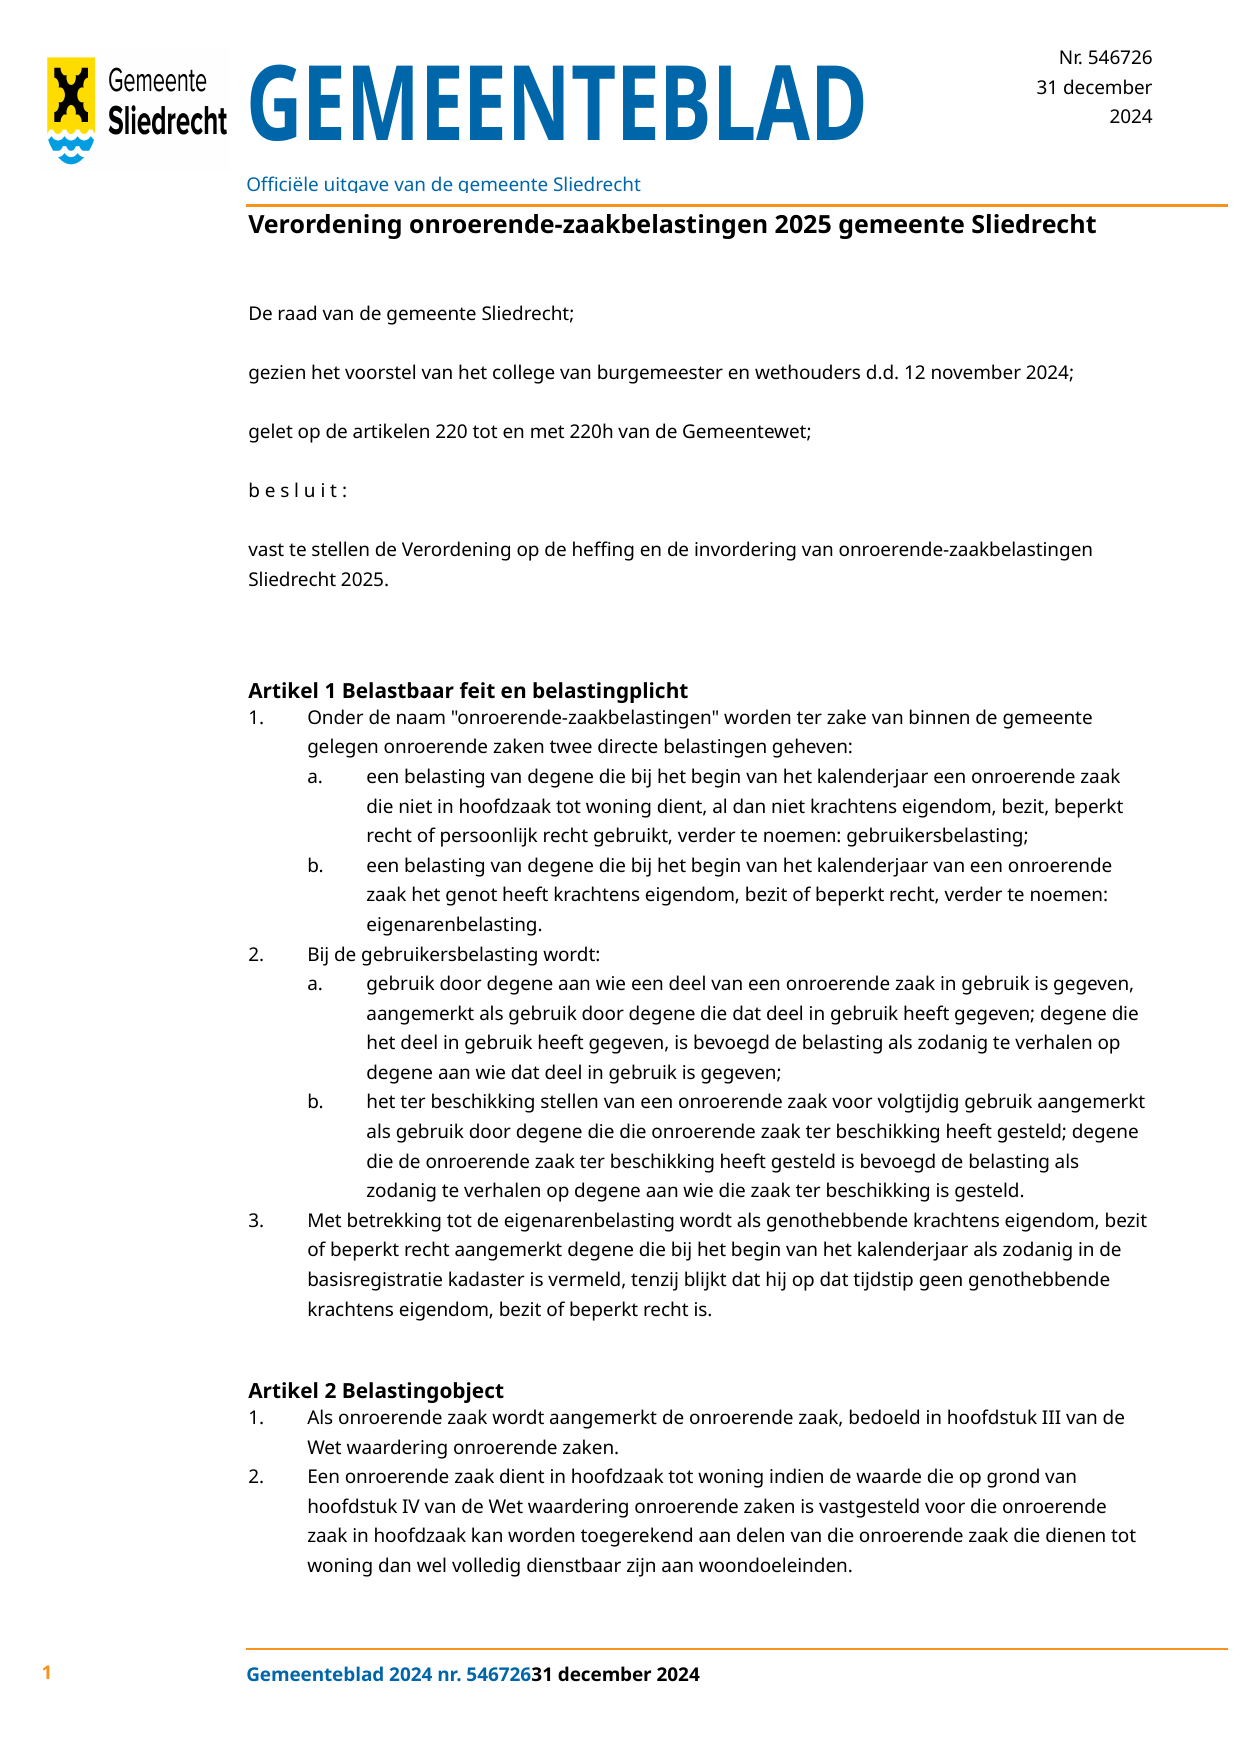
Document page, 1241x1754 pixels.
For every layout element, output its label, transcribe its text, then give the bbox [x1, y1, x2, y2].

text Artikel 1 Belastbaar feit en belastingplicht [248, 676, 1152, 704]
picture [41, 47, 231, 172]
list Onder de naam "onroerende-zaakbelastingen" worden ter zake van binnen de gemeente gelegen onroerende zaken twee directe belastingen geheven: [248, 704, 1152, 759]
list een belasting van degene die bij het begin van het kalenderjaar een onroerende zaak die niet in hoofdzaak tot woning dient, al dan niet krachtens eigendom, bezit, beperkt recht of persoonlijk recht gebruikt, verder te noemen: gebruikersbelasting; [307, 763, 1152, 848]
list Bij de gebruikersbelasting wordt: [248, 941, 1152, 967]
list gebruik door degene aan wie een deel van een onroerende zaak in gebruik is gegeven, aangemerkt als gebruik door degene die dat deel in gebruik heeft gegeven; degene die het deel in gebruik heeft gegeven, is bevoegd de belasting als zodanig te verhalen op degene aan wie dat deel in gebruik is gegeven; [307, 970, 1152, 1085]
text gezien het voorstel van het college van burgemeester en wethouders d.d. 12 november 2024; [248, 359, 1152, 385]
list een belasting van degene die bij het begin van het kalenderjaar van een onroerende zaak het genot heeft krachtens eigendom, bezit of beperkt recht, verder te noemen: eigenarenbelasting. [307, 852, 1152, 937]
list Een onroerende zaak dient in hoofdzaak tot woning indien de waarde die op grond van hoofdstuk IV van de Wet waardering onroerende zaken is vastgesteld voor die onroerende zaak in hoofdzaak kan worden toegerekend aan delen van die onroerende zaak die dienen tot woning dan wel volledig dienstbaar zijn aan woondoeleinden. [248, 1463, 1152, 1578]
list Met betrekking tot de eigenarenbelasting wordt als genothebbende krachtens eigendom, bezit of beperkt recht aangemerkt degene die bij het begin van het kalenderjaar als zodanig in de basisregistratie kadaster is vermeld, tenzij blijkt dat hij op dat tijdstip geen genothebbende krachtens eigendom, bezit of beperkt recht is. [248, 1207, 1152, 1322]
text gelet op de artikelen 220 tot en met 220h van de Gemeentewet; [248, 418, 1152, 444]
list Als onroerende zaak wordt aangemerkt de onroerende zaak, bedoeld in hoofdstuk III van de Wet waardering onroerende zaken. [248, 1404, 1152, 1459]
text Artikel 2 Belastingobject [248, 1376, 1152, 1404]
text vast te stellen de Verordening op de heffing en de invordering van onroerende-zaakbelastingen Sliedrecht 2025. [248, 537, 1152, 592]
list het ter beschikking stellen van een onroerende zaak voor volgtijdig gebruik aangemerkt als gebruik door degene die die onroerende zaak ter beschikking heeft gesteld; degene die de onroerende zaak ter beschikking heeft gesteld is bevoegd de belasting als zodanig te verhalen op degene aan wie die zaak ter beschikking is gesteld. [307, 1089, 1152, 1203]
text De raad van de gemeente Sliedrecht; [248, 300, 1152, 326]
text b e s l u i t : [248, 477, 1152, 503]
text Verordening onroerende-zaakbelastingen 2025 gemeente Sliedrecht [248, 207, 1152, 241]
